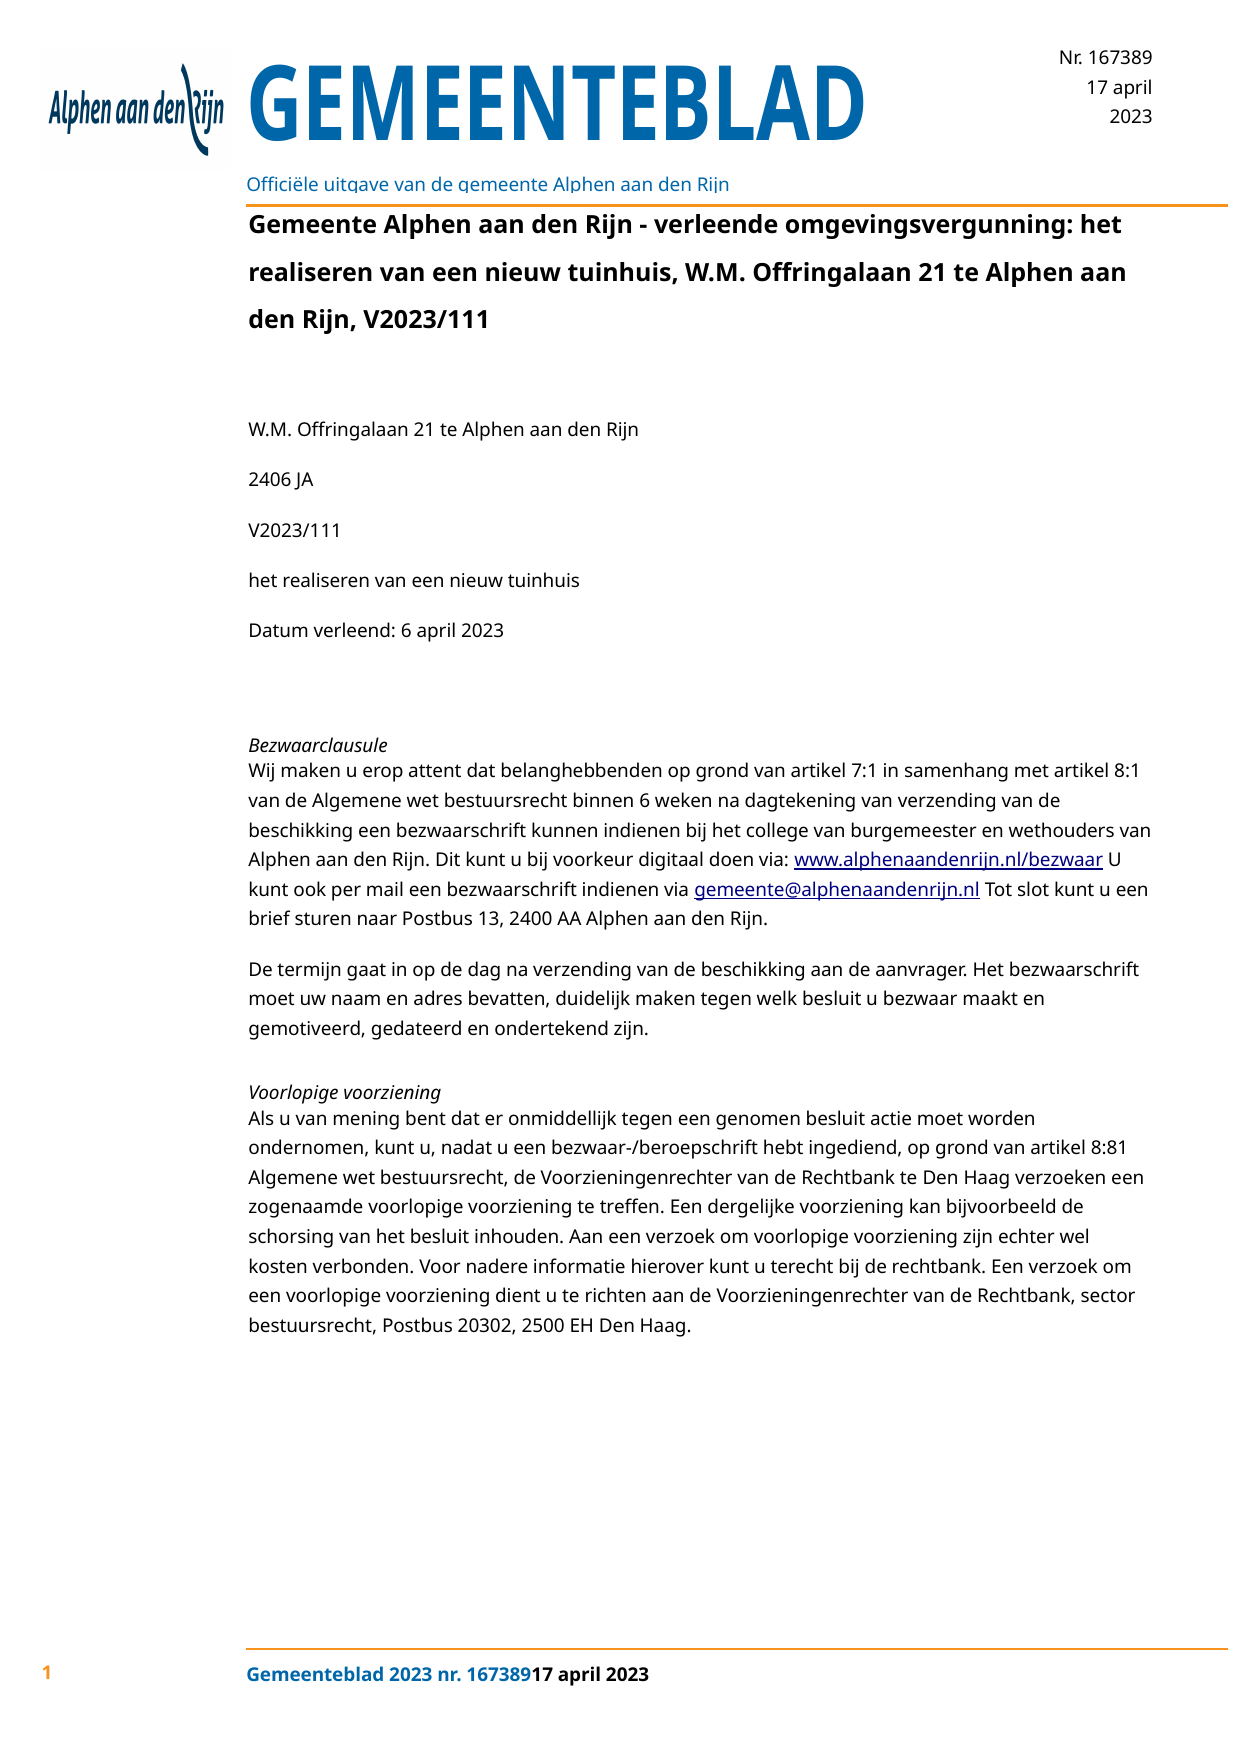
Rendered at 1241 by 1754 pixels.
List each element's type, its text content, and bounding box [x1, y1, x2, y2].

text W.M. Offringalaan 21 te Alphen aan den Rijn [248, 416, 1152, 442]
text Voorlopige voorziening [248, 1079, 1152, 1105]
text het realiseren van een nieuw tuinhuis [248, 567, 1152, 593]
text 2406 JA [248, 466, 1152, 492]
text Als u van mening bent dat er onmiddellijk tegen een genomen besluit actie moet worden ondernomen, kunt u, nadat u een bezwaar-/beroepschrift hebt ingediend, op grond van artikel 8:81 Algemene wet bestuursrecht, de Voorzieningenrechter van de Rechtbank te Den Haag verzoeken een zogenaamde voorlopige voorziening te treffen. Een dergelijke voorziening kan bijvoorbeeld de schorsing van het besluit inhouden. Aan een verzoek om voorlopige voorziening zijn echter wel kosten verbonden. Voor nadere informatie hierover kunt u terecht bij de rechtbank. Een verzoek om een voorlopige voorziening dient u te richten aan de Voorzieningenrechter van de Rechtbank, sector bestuursrecht, Postbus 20302, 2500 EH Den Haag. [248, 1105, 1152, 1338]
picture [41, 47, 231, 172]
text V2023/111 [248, 517, 1152, 542]
text Bezwaarclausule [248, 732, 1152, 758]
text Wij maken u erop attent dat belanghebbenden op grond van artikel 7:1 in samenhang met artikel 8:1 van de Algemene wet bestuursrecht binnen 6 weken na dagtekening van verzending van de beschikking een bezwaarschrift kunnen indienen bij het college van burgemeester en wethouders van Alphen aan den Rijn. Dit kunt u bij voorkeur digitaal doen via: www.alphenaandenrijn.nl/bezwaar U kunt ook per mail een bezwaarschrift indienen via gemeente@alphenaandenrijn.nl Tot slot kunt u een brief sturen naar Postbus 13, 2400 AA Alphen aan den Rijn. [248, 758, 1152, 931]
text Gemeente Alphen aan den Rijn - verleende omgevingsvergunning: het realiseren van een nieuw tuinhuis, W.M. Offringalaan 21 te Alphen aan den Rijn, V2023/111 [248, 207, 1152, 336]
text Datum verleend: 6 april 2023 [248, 618, 1152, 643]
text De termijn gaat in op de dag na verzending van de beschikking aan de aanvrager. Het bezwaarschrift moet uw naam en adres bevatten, duidelijk maken tegen welk besluit u bezwaar maakt en gemotiveerd, gedateerd en ondertekend zijn. [248, 956, 1152, 1041]
